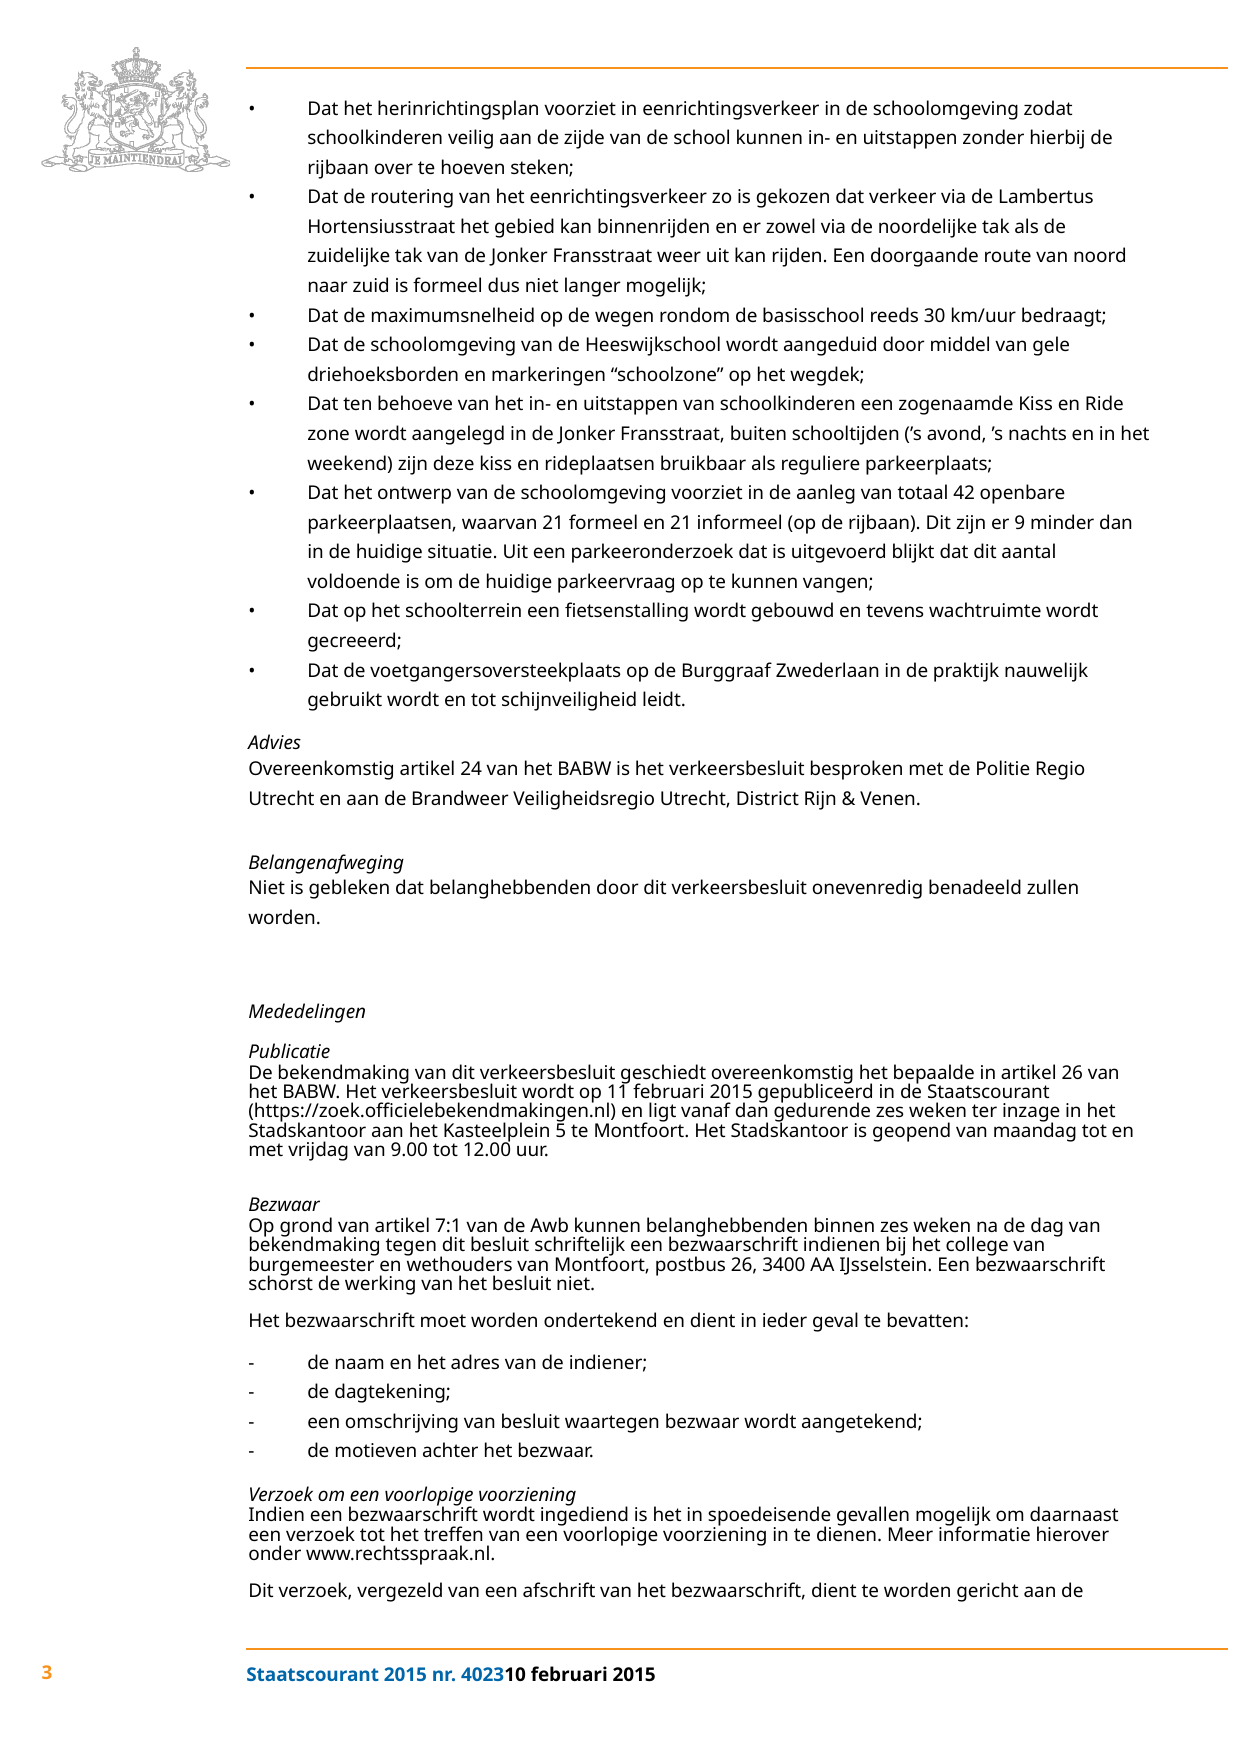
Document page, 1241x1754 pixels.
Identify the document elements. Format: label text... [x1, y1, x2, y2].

text Dit verzoek, vergezeld van een afschrift van het bezwaarschrift, dient te worden gericht aan de [248, 1582, 1152, 1601]
text Op grond van artikel 7:1 van de Awb kunnen belanghebbenden binnen zes weken na de dag van bekendmaking tegen dit besluit schriftelijk een bezwaarschrift indienen bij het college van burgemeester en wethouders van Montfoort, postbus 26, 3400 AA IJsselstein. Een bezwaarschrift schorst de werking van het besluit niet. [248, 1217, 1152, 1294]
text Verzoek om een voorlopige voorziening [248, 1481, 1152, 1506]
text De bekendmaking van dit verkeersbesluit geschiedt overeenkomstig het bepaalde in artikel 26 van het BABW. Het verkeersbesluit wordt op 11 februari 2015 gepubliceerd in de Staatscourant (https://zoek.officielebekendmakingen.nl) en ligt vanaf dan gedurende zes weken ter inzage in het Stadskantoor aan het Kasteelplein 5 te Montfoort. Het Stadskantoor is geopend van maandag tot en met vrijdag van 9.00 tot 12.00 uur. [248, 1064, 1152, 1160]
text Bezwaar [248, 1191, 1152, 1217]
list Dat de routering van het eenrichtingsverkeer zo is gekozen dat verkeer via de Lambertus Hortensiusstraat het gebied kan binnenrijden en er zowel via de noordelijke tak als de zuidelijke tak van de Jonker Fransstraat weer uit kan rijden. Een doorgaande route van noord naar zuid is formeel dus niet langer mogelijk; [248, 183, 1152, 298]
text Indien een bezwaarschrift wordt ingediend is het in spoedeisende gevallen mogelijk om daarnaast een verzoek tot het treffen van een voorlopige voorziening in te dienen. Meer informatie hierover onder www.rechtsspraak.nl. [248, 1506, 1152, 1564]
list een omschrijving van besluit waartegen bezwaar wordt aangetekend; [248, 1408, 1152, 1434]
list Dat de maximumsnelheid op de wegen rondom de basisschool reeds 30 km/uur bedraagt; [248, 302, 1152, 328]
list Dat op het schoolterrein een fietsenstalling wordt gebouwd en tevens wachtruimte wordt gecreeerd; [248, 598, 1152, 653]
text Overeenkomstig artikel 24 van het BABW is het verkeersbesluit besproken met de Politie Regio Utrecht en aan de Brandweer Veiligheidsregio Utrecht, District Rijn & Venen. [248, 755, 1152, 811]
picture [41, 47, 231, 172]
text Belangenafweging [248, 849, 1152, 874]
list Dat de schoolomgeving van de Heeswijkschool wordt aangeduid door middel van gele driehoeksborden en markeringen “schoolzone” op het wegdek; [248, 331, 1152, 387]
text Het bezwaarschrift moet worden ondertekend en dient in ieder geval te bevatten: [248, 1312, 1152, 1331]
text Mededelingen [248, 999, 1152, 1024]
list Dat de voetgangersoversteekplaats op de Burggraaf Zwederlaan in de praktijk nauwelijk gebruikt wordt en tot schijnveiligheid leidt. [248, 657, 1152, 712]
text Publicatie [248, 1038, 1152, 1064]
text Advies [248, 729, 1152, 755]
list Dat het ontwerp van de schoolomgeving voorziet in de aanleg van totaal 42 openbare parkeerplaatsen, waarvan 21 formeel en 21 informeel (op de rijbaan). Dit zijn er 9 minder dan in de huidige situatie. Uit een parkeeronderzoek dat is uitgevoerd blijkt dat dit aantal voldoende is om de huidige parkeervraag op te kunnen vangen; [248, 479, 1152, 594]
list de motieven achter het bezwaar. [248, 1438, 1152, 1463]
list de naam en het adres van de indiener; [248, 1349, 1152, 1374]
list Dat ten behoeve van het in- en uitstappen van schoolkinderen een zogenaamde Kiss en Ride zone wordt aangelegd in de Jonker Fransstraat, buiten schooltijden (’s avond, ’s nachts en in het weekend) zijn deze kiss en rideplaatsen bruikbaar als reguliere parkeerplaats; [248, 391, 1152, 476]
list Dat het herinrichtingsplan voorziet in eenrichtingsverkeer in de schoolomgeving zodat schoolkinderen veilig aan de zijde van de school kunnen in- en uitstappen zonder hierbij de rijbaan over te hoeven steken; [248, 95, 1152, 180]
text Niet is gebleken dat belanghebbenden door dit verkeersbesluit onevenredig benadeeld zullen worden. [248, 874, 1152, 930]
list de dagtekening; [248, 1378, 1152, 1404]
